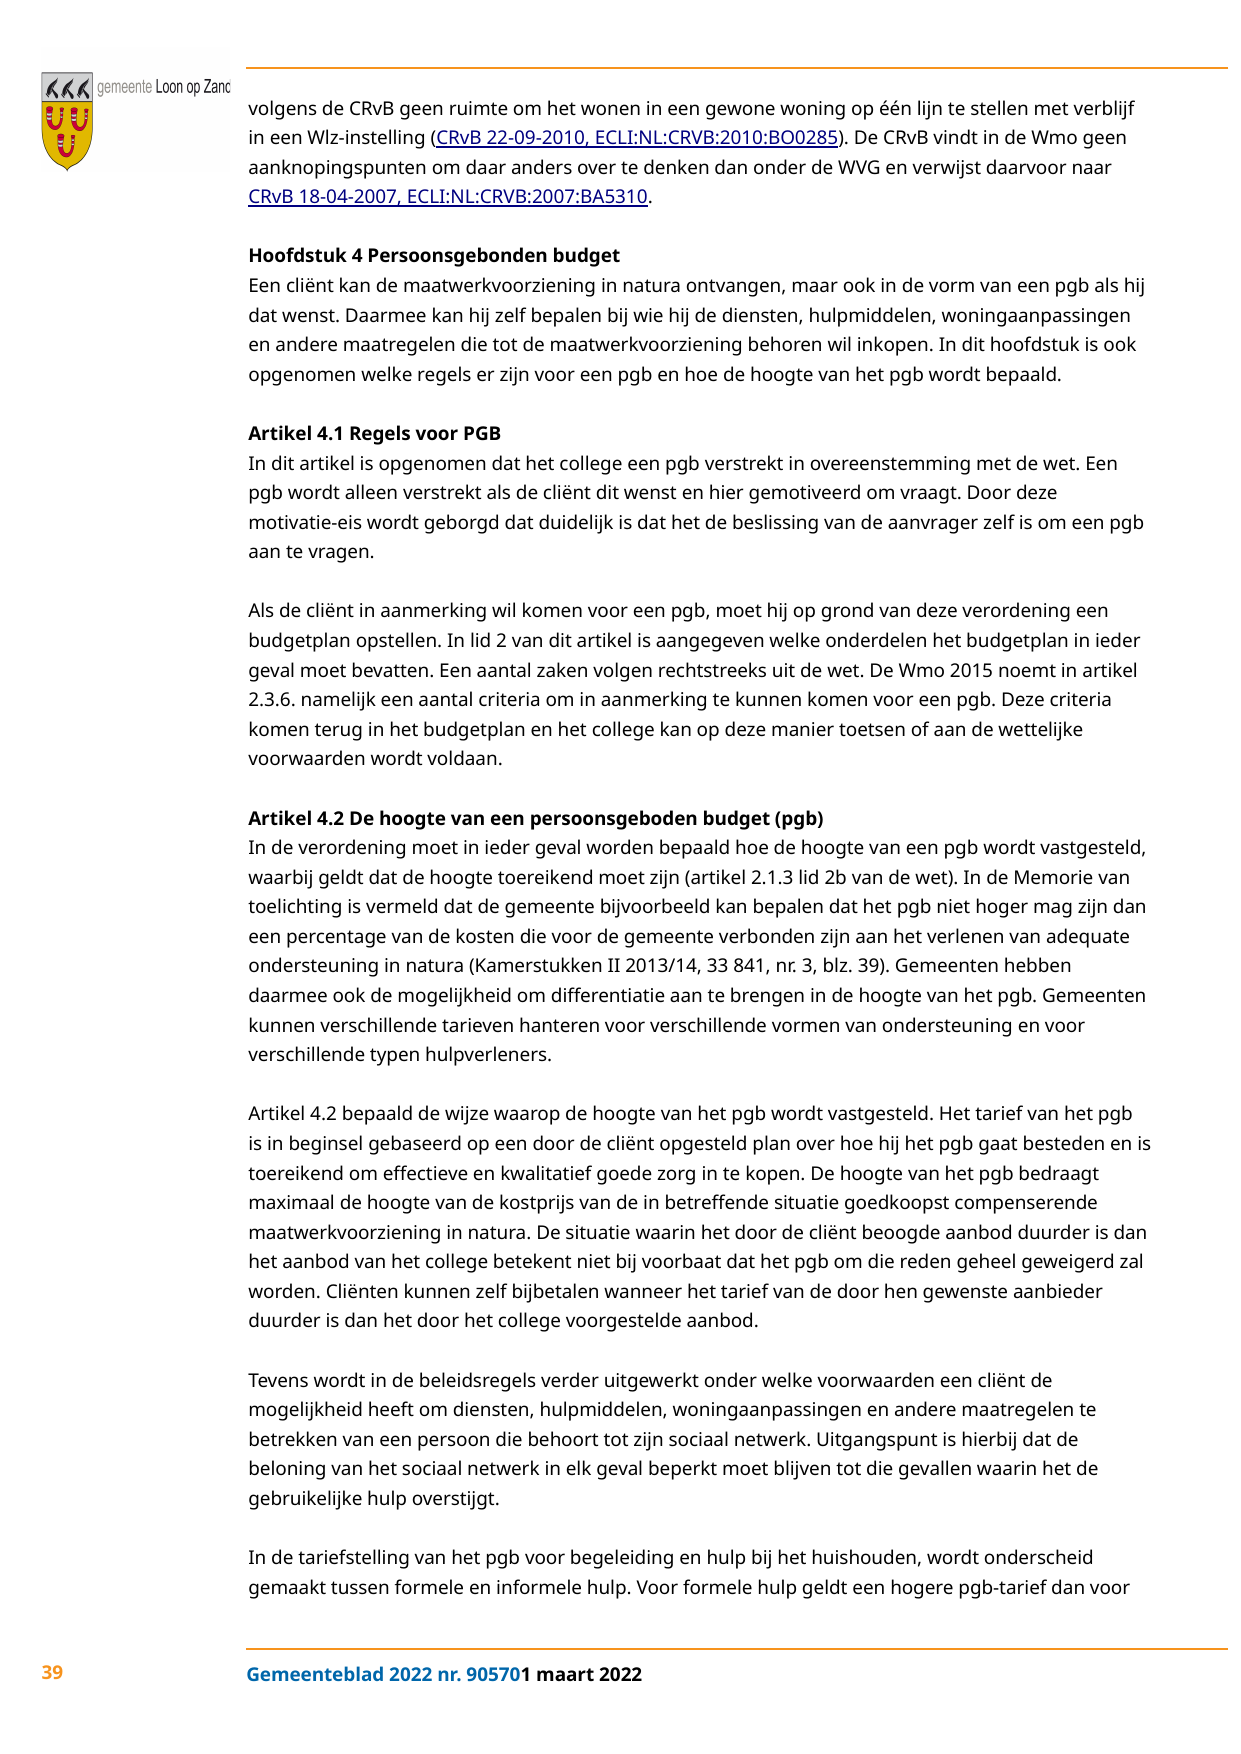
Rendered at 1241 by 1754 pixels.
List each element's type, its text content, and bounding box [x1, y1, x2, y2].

text volgens de CRvB geen ruimte om het wonen in een gewone woning op één lijn te stellen met verblijf in een Wlz-instelling (CRvB 22-09-2010, ECLI:NL:CRVB:2010:BO0285). De CRvB vindt in de Wmo geen aanknopingspunten om daar anders over te denken dan onder de WVG en verwijst daarvoor naar CRvB 18-04-2007, ECLI:NL:CRVB:2007:BA5310. [248, 95, 1152, 209]
text Tevens wordt in de beleidsregels verder uitgewerkt onder welke voorwaarden een cliënt de mogelijkheid heeft om diensten, hulpmiddelen, woningaanpassingen en andere maatregelen te betrekken van een persoon die behoort tot zijn sociaal netwerk. Uitgangspunt is hierbij dat de beloning van het sociaal netwerk in elk geval beperkt moet blijven tot die gevallen waarin het de gebruikelijke hulp overstijgt. [248, 1367, 1152, 1511]
text Als de cliënt in aanmerking wil komen voor een pgb, moet hij op grond van deze verordening een budgetplan opstellen. In lid 2 van dit artikel is aangegeven welke onderdelen het budgetplan in ieder geval moet bevatten. Een aantal zaken volgen rechtstreeks uit de wet. De Wmo 2015 noemt in artikel 2.3.6. namelijk een aantal criteria om in aanmerking te kunnen komen voor een pgb. Deze criteria komen terug in het budgetplan en het college kan op deze manier toetsen of aan de wettelijke voorwaarden wordt voldaan. [248, 598, 1152, 771]
text In de verordening moet in ieder geval worden bepaald hoe de hoogte van een pgb wordt vastgesteld, waarbij geldt dat de hoogte toereikend moet zijn (artikel 2.1.3 lid 2b van de wet). In de Memorie van toelichting is vermeld dat de gemeente bijvoorbeeld kan bepalen dat het pgb niet hoger mag zijn dan een percentage van de kosten die voor de gemeente verbonden zijn aan het verlenen van adequate ondersteuning in natura (Kamerstukken II 2013/14, 33 841, nr. 3, blz. 39). Gemeenten hebben daarmee ook de mogelijkheid om differentiatie aan te brengen in de hoogte van het pgb. Gemeenten kunnen verschillende tarieven hanteren voor verschillende vormen van ondersteuning en voor verschillende typen hulpverleners. [248, 834, 1152, 1067]
text Artikel 4.1 Regels voor PGB [248, 420, 1152, 446]
text Artikel 4.2 bepaald de wijze waarop de hoogte van het pgb wordt vastgesteld. Het tarief van het pgb is in beginsel gebaseerd op een door de cliënt opgesteld plan over hoe hij het pgb gaat besteden en is toereikend om effectieve en kwalitatief goede zorg in te kopen. De hoogte van het pgb bedraagt maximaal de hoogte van de kostprijs van de in betreffende situatie goedkoopst compenserende maatwerkvoorziening in natura. De situatie waarin het door de cliënt beoogde aanbod duurder is dan het aanbod van het college betekent niet bij voorbaat dat het pgb om die reden geheel geweigerd zal worden. Cliënten kunnen zelf bijbetalen wanneer het tarief van de door hen gewenste aanbieder duurder is dan het door het college voorgestelde aanbod. [248, 1101, 1152, 1333]
text Hoofdstuk 4 Persoonsgebonden budget [248, 243, 1152, 268]
picture [41, 47, 231, 172]
text Een cliënt kan de maatwerkvoorziening in natura ontvangen, maar ook in de vorm van een pgb als hij dat wenst. Daarmee kan hij zelf bepalen bij wie hij de diensten, hulpmiddelen, woningaanpassingen en andere maatregelen die tot de maatwerkvoorziening behoren wil inkopen. In dit hoofdstuk is ook opgenomen welke regels er zijn voor een pgb en hoe de hoogte van het pgb wordt bepaald. [248, 272, 1152, 387]
text In dit artikel is opgenomen dat het college een pgb verstrekt in overeenstemming met de wet. Een pgb wordt alleen verstrekt als de cliënt dit wenst en hier gemotiveerd om vraagt. Door deze motivatie-eis wordt geborgd dat duidelijk is dat het de beslissing van de aanvrager zelf is om een pgb aan te vragen. [248, 450, 1152, 564]
text Artikel 4.2 De hoogte van een persoonsgeboden budget (pgb) [248, 805, 1152, 831]
text In de tariefstelling van het pgb voor begeleiding en hulp bij het huishouden, wordt onderscheid gemaakt tussen formele en informele hulp. Voor formele hulp geldt een hogere pgb-tarief dan voor [248, 1544, 1152, 1600]
